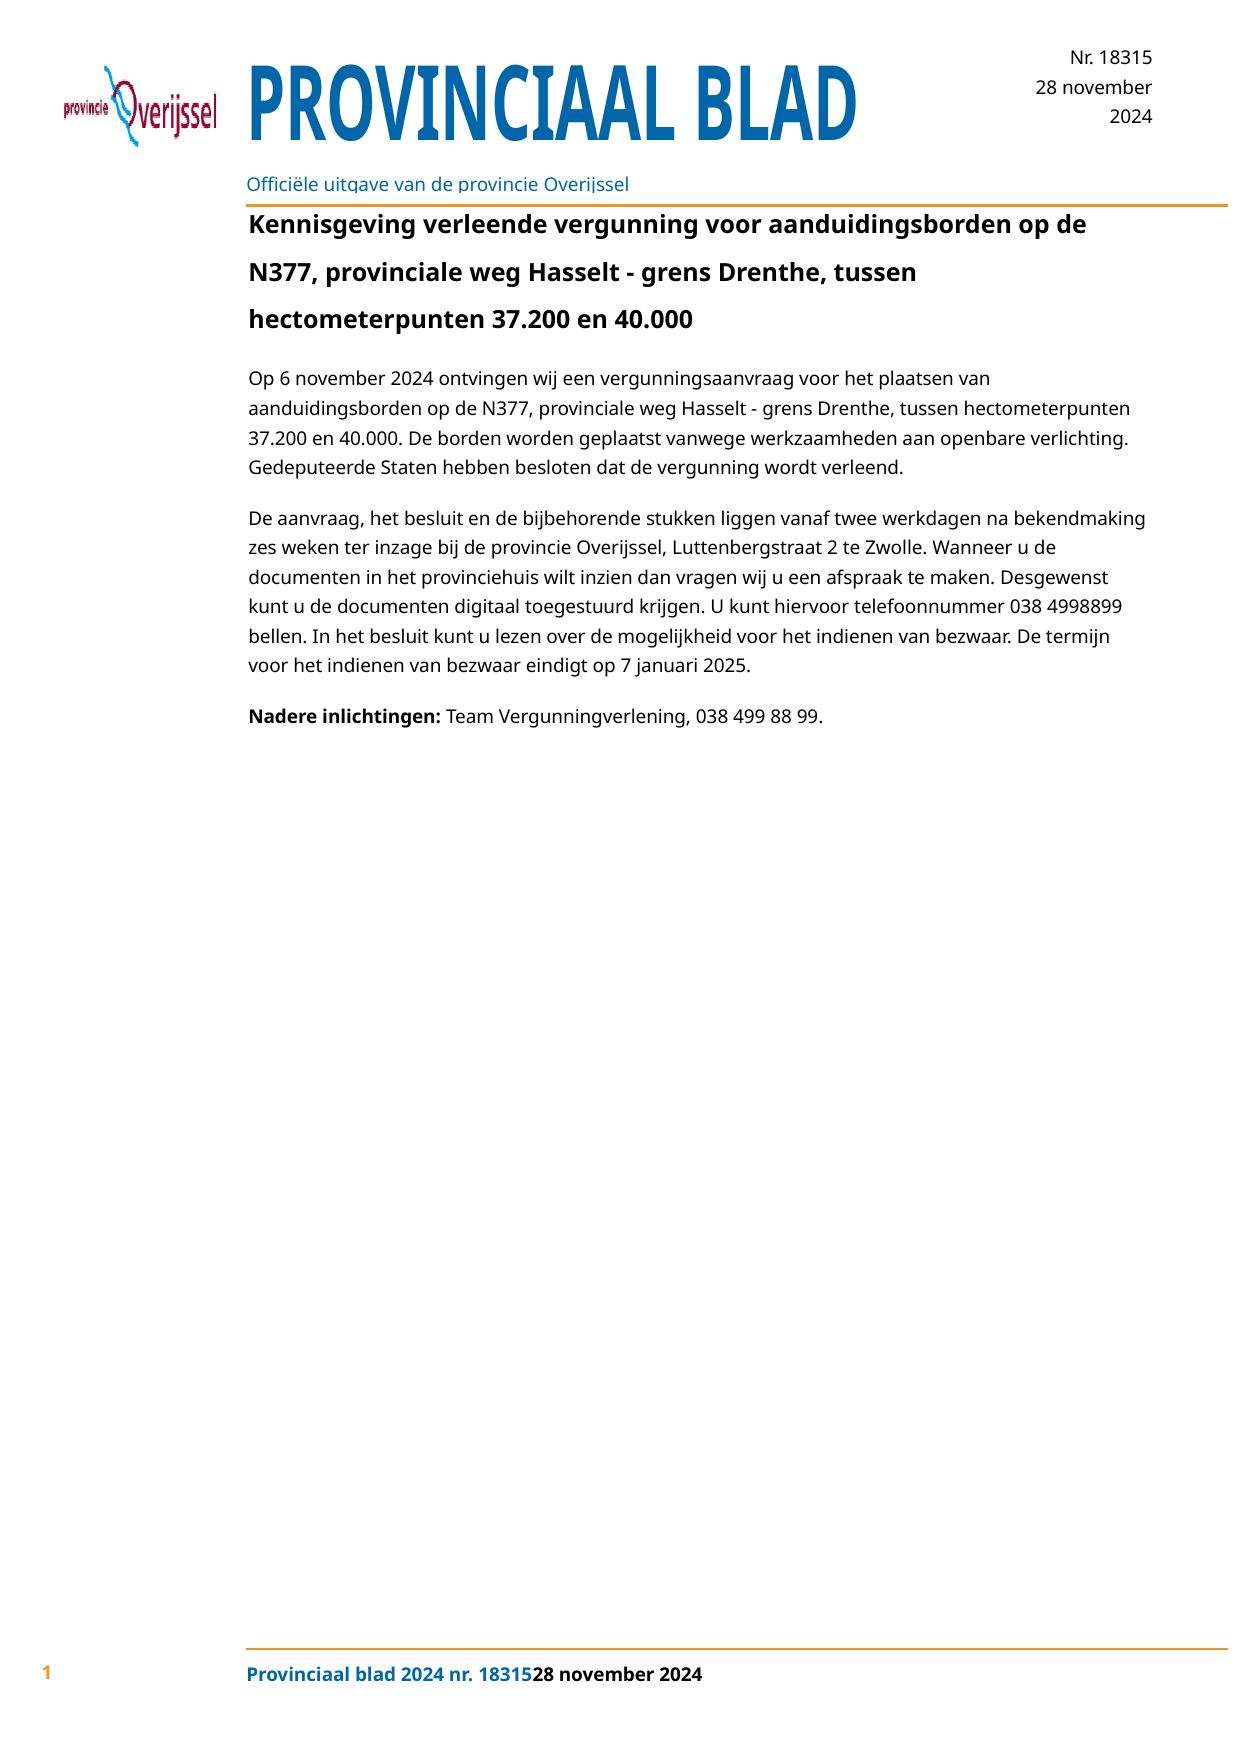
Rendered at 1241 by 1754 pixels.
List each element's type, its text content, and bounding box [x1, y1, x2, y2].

text Nadere inlichtingen: Team Vergunningverlening, 038 499 88 99. [248, 703, 1152, 729]
text De aanvraag, het besluit en de bijbehorende stukken liggen vanaf twee werkdagen na bekendmaking zes weken ter inzage bij de provincie Overijssel, Luttenbergstraat 2 te Zwolle. Wanneer u de documenten in het provinciehuis wilt inzien dan vragen wij u een afspraak te maken. Desgewenst kunt u de documenten digitaal toegestuurd krijgen. U kunt hiervoor telefoonnummer 038 4998899 bellen. In het besluit kunt u lezen over de mogelijkheid voor het indienen van bezwaar. De termijn voor het indienen van bezwaar eindigt op 7 januari 2025. [248, 505, 1152, 678]
text Kennisgeving verleende vergunning voor aanduidingsborden op de N377, provinciale weg Hasselt - grens Drenthe, tussen hectometerpunten 37.200 en 40.000 [248, 207, 1152, 336]
text Op 6 november 2024 ontvingen wij een vergunningsaanvraag voor het plaatsen van aanduidingsborden op de N377, provinciale weg Hasselt - grens Drenthe, tussen hectometerpunten 37.200 en 40.000. De borden worden geplaatst vanwege werkzaamheden aan openbare verlichting. Gedeputeerde Staten hebben besloten dat de vergunning wordt verleend. [248, 366, 1152, 480]
picture [41, 47, 231, 172]
